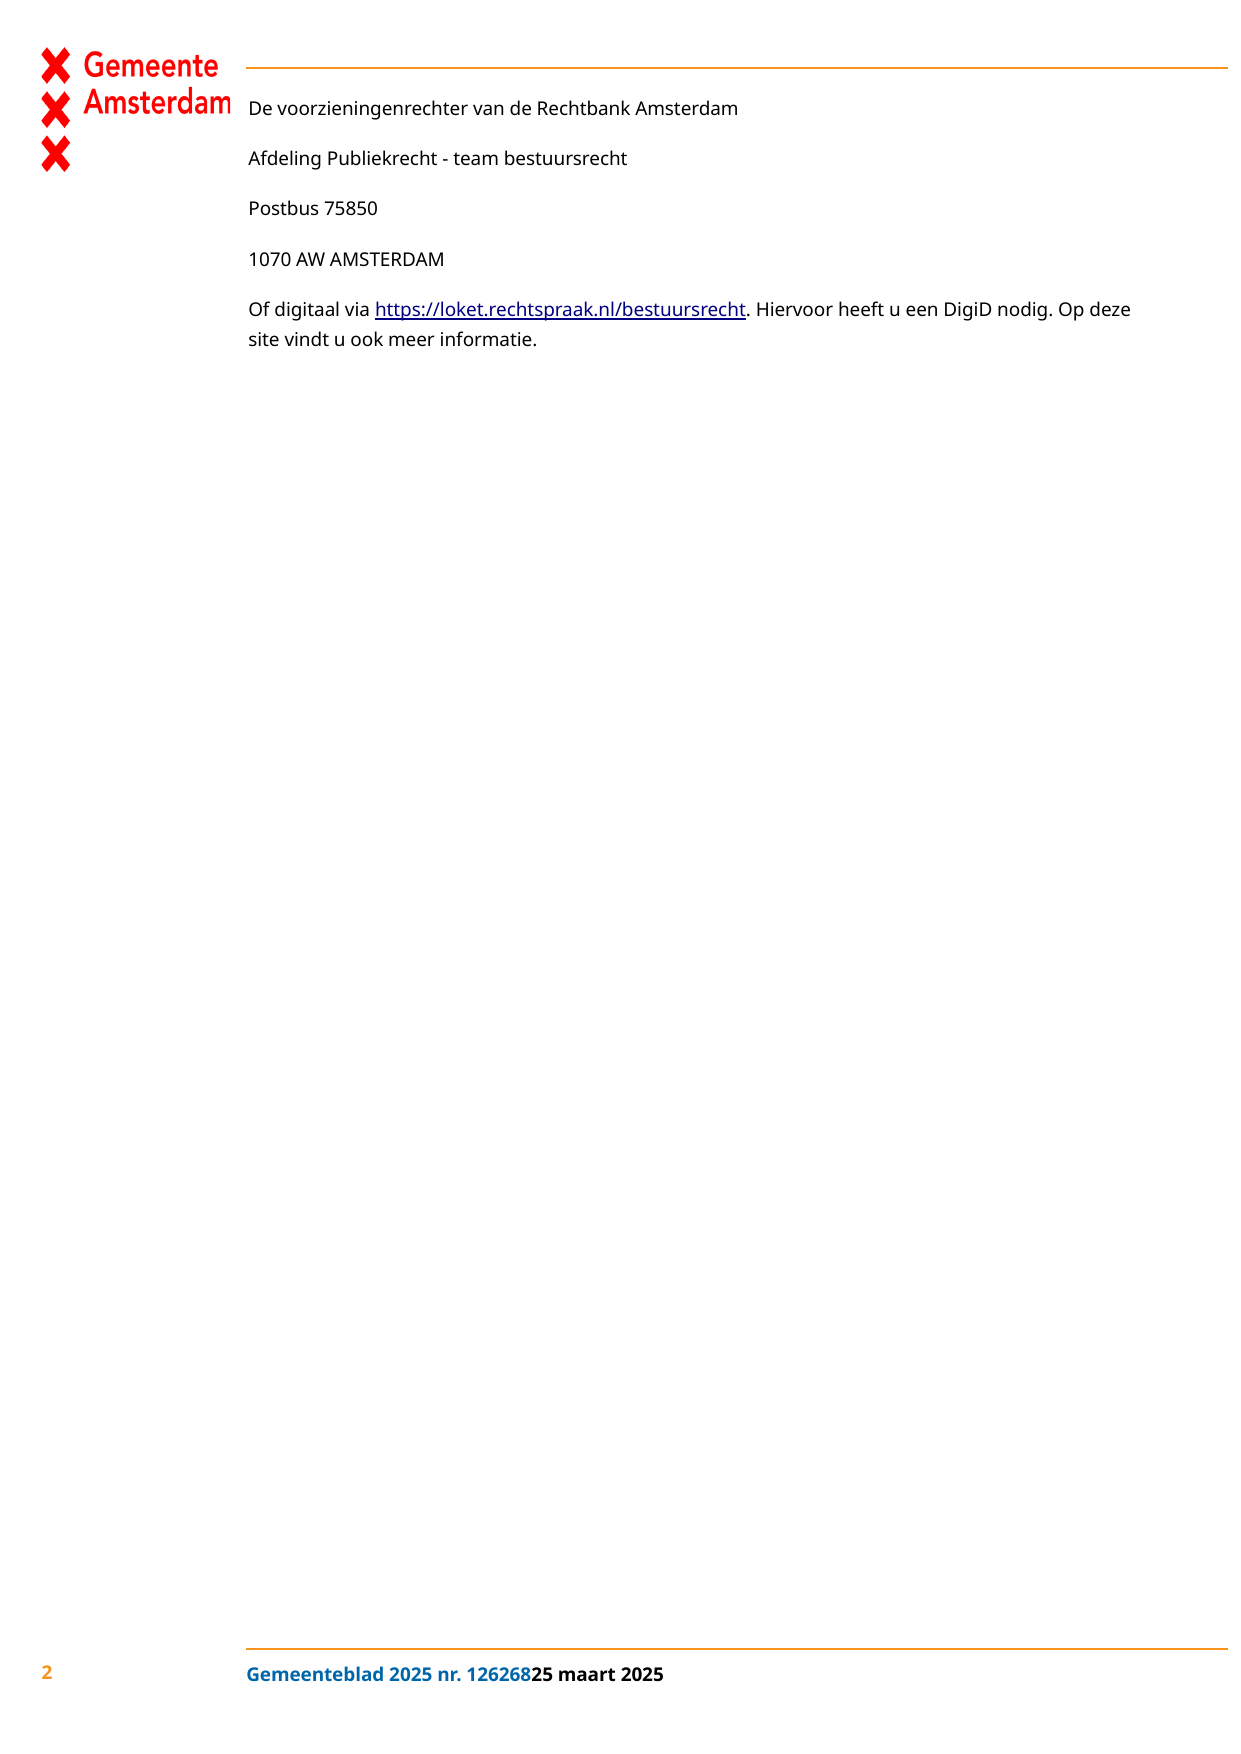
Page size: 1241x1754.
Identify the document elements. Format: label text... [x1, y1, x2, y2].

picture [41, 47, 231, 172]
text 1070 AW AMSTERDAM [248, 246, 1152, 272]
text De voorzieningenrechter van de Rechtbank Amsterdam [248, 95, 1152, 121]
text Afdeling Publiekrecht - team bestuursrecht [248, 145, 1152, 171]
text Of digitaal via https://loket.rechtspraak.nl/bestuursrecht. Hiervoor heeft u een DigiD nodig. Op deze site vindt u ook meer informatie. [248, 296, 1152, 352]
text Postbus 75850 [248, 196, 1152, 221]
